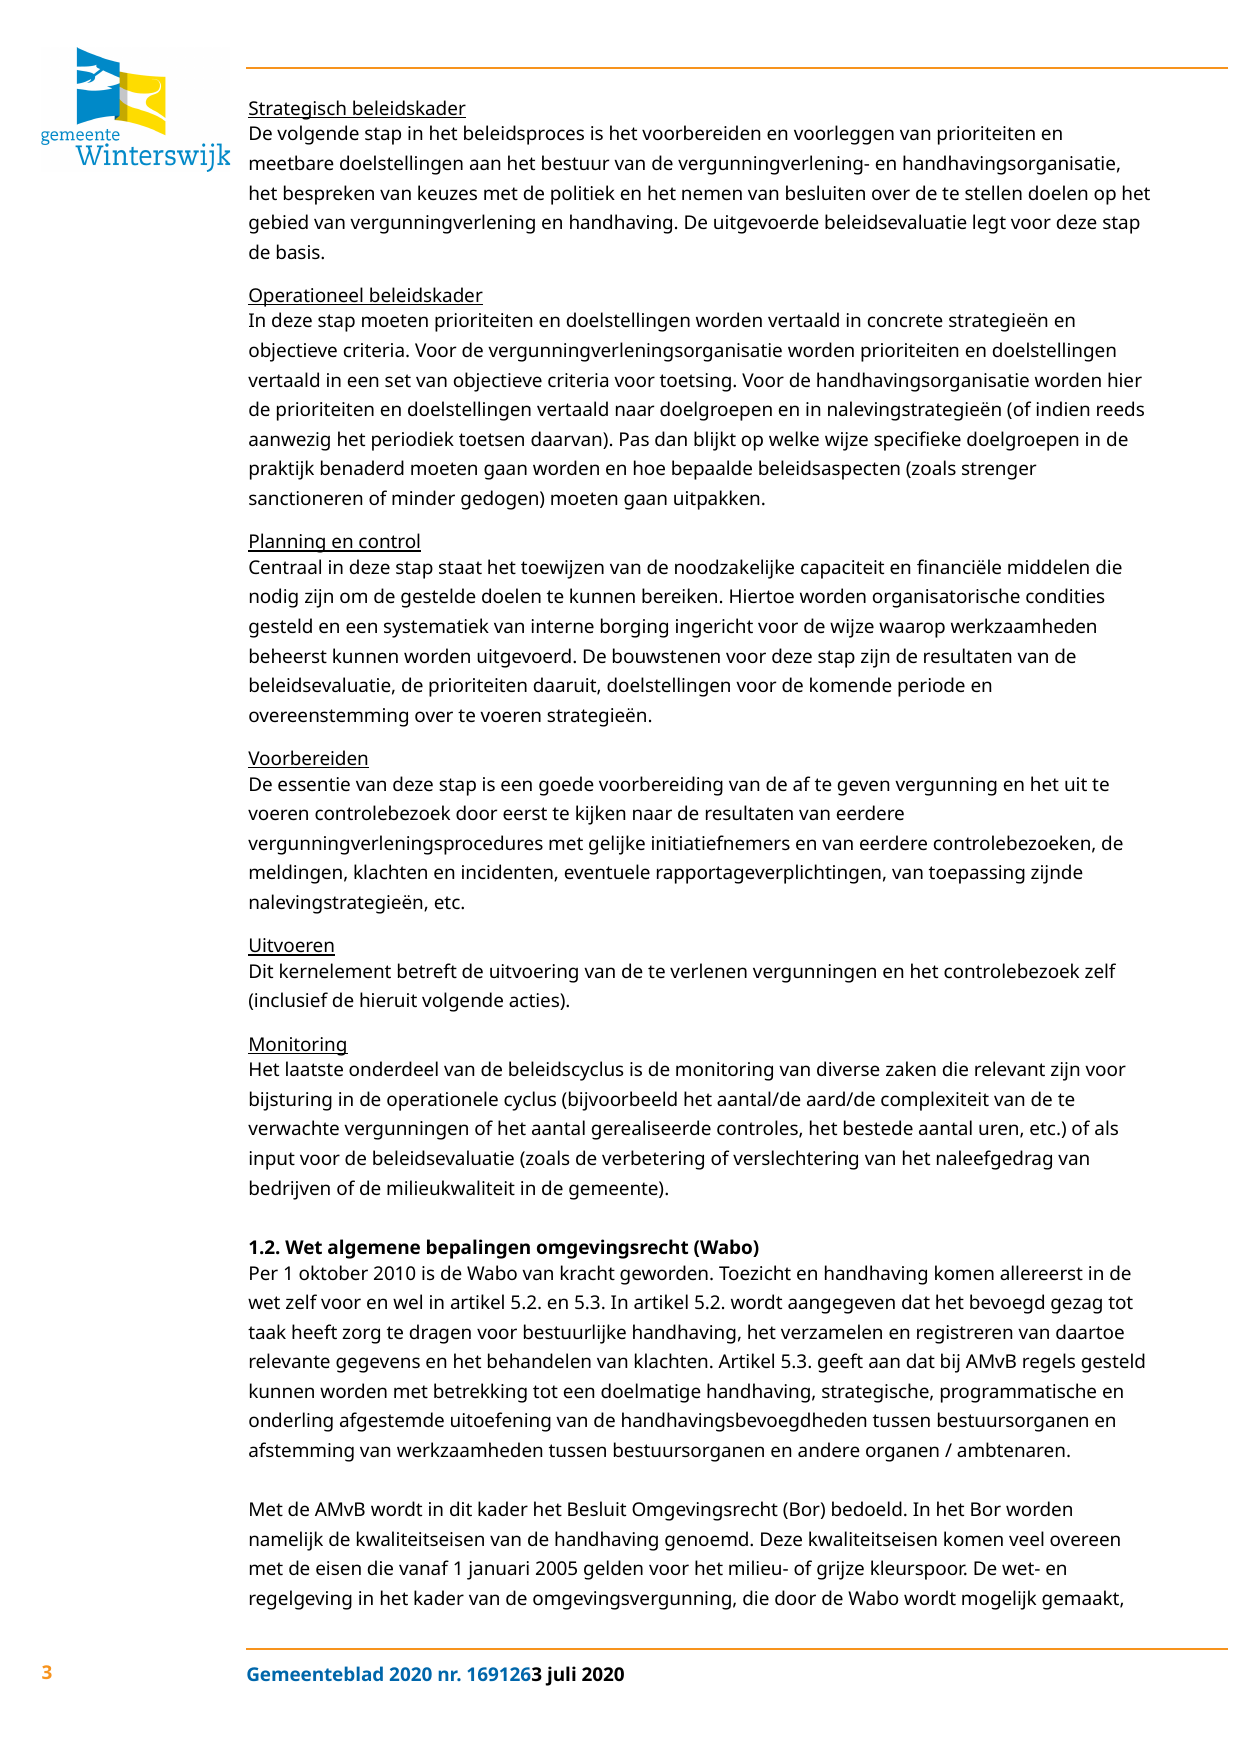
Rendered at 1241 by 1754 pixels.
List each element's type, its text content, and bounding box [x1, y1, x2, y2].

text De volgende stap in het beleidsproces is het voorbereiden en voorleggen van prioriteiten en meetbare doelstellingen aan het bestuur van de vergunningverlening- en handhavingsorganisatie, het bespreken van keuzes met de politiek en het nemen van besluiten over de te stellen doelen op het gebied van vergunningverlening en handhaving. De uitgevoerde beleidsevaluatie legt voor deze stap de basis. [248, 121, 1152, 264]
picture [225, 153, 231, 162]
text Planning en control [248, 528, 1152, 554]
text Strategisch beleidskader [248, 95, 1152, 121]
text Centraal in deze stap staat het toewijzen van de noodzakelijke capaciteit en financiële middelen die nodig zijn om de gestelde doelen te kunnen bereiken. Hiertoe worden organisatorische condities gesteld en een systematiek van interne borging ingericht voor de wijze waarop werkzaamheden beheerst kunnen worden uitgevoerd. De bouwstenen voor deze stap zijn de resultaten van de beleidsevaluatie, de prioriteiten daaruit, doelstellingen voor de komende periode en overeenstemming over te voeren strategieën. [248, 554, 1152, 728]
text Uitvoeren [248, 932, 1152, 958]
text Het laatste onderdeel van de beleidscyclus is de monitoring van diverse zaken die relevant zijn voor bijsturing in de operationele cyclus (bijvoorbeeld het aantal/de aard/de complexiteit van de te verwachte vergunningen of het aantal gerealiseerde controles, het bestede aantal uren, etc.) of als input voor de beleidsevaluatie (zoals de verbetering of verslechtering van het naleefgedrag van bedrijven of de milieukwaliteit in de gemeente). [248, 1056, 1152, 1201]
text Monitoring [248, 1031, 1152, 1056]
text Voorbereiden [248, 745, 1152, 771]
text Met de AMvB wordt in dit kader het Besluit Omgevingsrecht (Bor) bedoeld. In het Bor worden namelijk de kwaliteitseisen van de handhaving genoemd. Deze kwaliteitseisen komen veel overeen met de eisen die vanaf 1 januari 2005 gelden voor het milieu- of grijze kleurspoor. De wet- en regelgeving in het kader van de omgevingsvergunning, die door de Wabo wordt mogelijk gemaakt, [248, 1496, 1152, 1611]
text 1.2. Wet algemene bepalingen omgevingsrecht (Wabo) [248, 1234, 1152, 1260]
text Operationeel beleidskader [248, 282, 1152, 308]
text De essentie van deze stap is een goede voorbereiding van de af te geven vergunning en het uit te voeren controlebezoek door eerst te kijken naar de resultaten van eerdere vergunningverleningsprocedures met gelijke initiatiefnemers en van eerdere controlebezoeken, de meldingen, klachten en incidenten, eventuele rapportageverplichtingen, van toepassing zijnde nalevingstrategieën, etc. [248, 771, 1152, 915]
text Per 1 oktober 2010 is de Wabo van kracht geworden. Toezicht en handhaving komen allereerst in de wet zelf voor en wel in artikel 5.2. en 5.3. In artikel 5.2. wordt aangegeven dat het bevoegd gezag tot taak heeft zorg te dragen voor bestuurlijke handhaving, het verzamelen en registreren van daartoe relevante gegevens en het behandelen van klachten. Artikel 5.3. geeft aan dat bij AMvB regels gesteld kunnen worden met betrekking tot een doelmatige handhaving, strategische, programmatische en onderling afgestemde uitoefening van de handhavingsbevoegdheden tussen bestuursorganen en afstemming van werkzaamheden tussen bestuursorganen en andere organen / ambtenaren. [248, 1260, 1152, 1463]
picture [41, 47, 231, 172]
text Dit kernelement betreft de uitvoering van de te verlenen vergunningen en het controlebezoek zelf (inclusief de hieruit volgende acties). [248, 958, 1152, 1013]
text In deze stap moeten prioriteiten en doelstellingen worden vertaald in concrete strategieën en objectieve criteria. Voor de vergunningverleningsorganisatie worden prioriteiten en doelstellingen vertaald in een set van objectieve criteria voor toetsing. Voor de handhavingsorganisatie worden hier de prioriteiten en doelstellingen vertaald naar doelgroepen en in nalevingstrategieën (of indien reeds aanwezig het periodiek toetsen daarvan). Pas dan blijkt op welke wijze specifieke doelgroepen in de praktijk benaderd moeten gaan worden en hoe bepaalde beleidsaspecten (zoals strenger sanctioneren of minder gedogen) moeten gaan uitpakken. [248, 308, 1152, 511]
